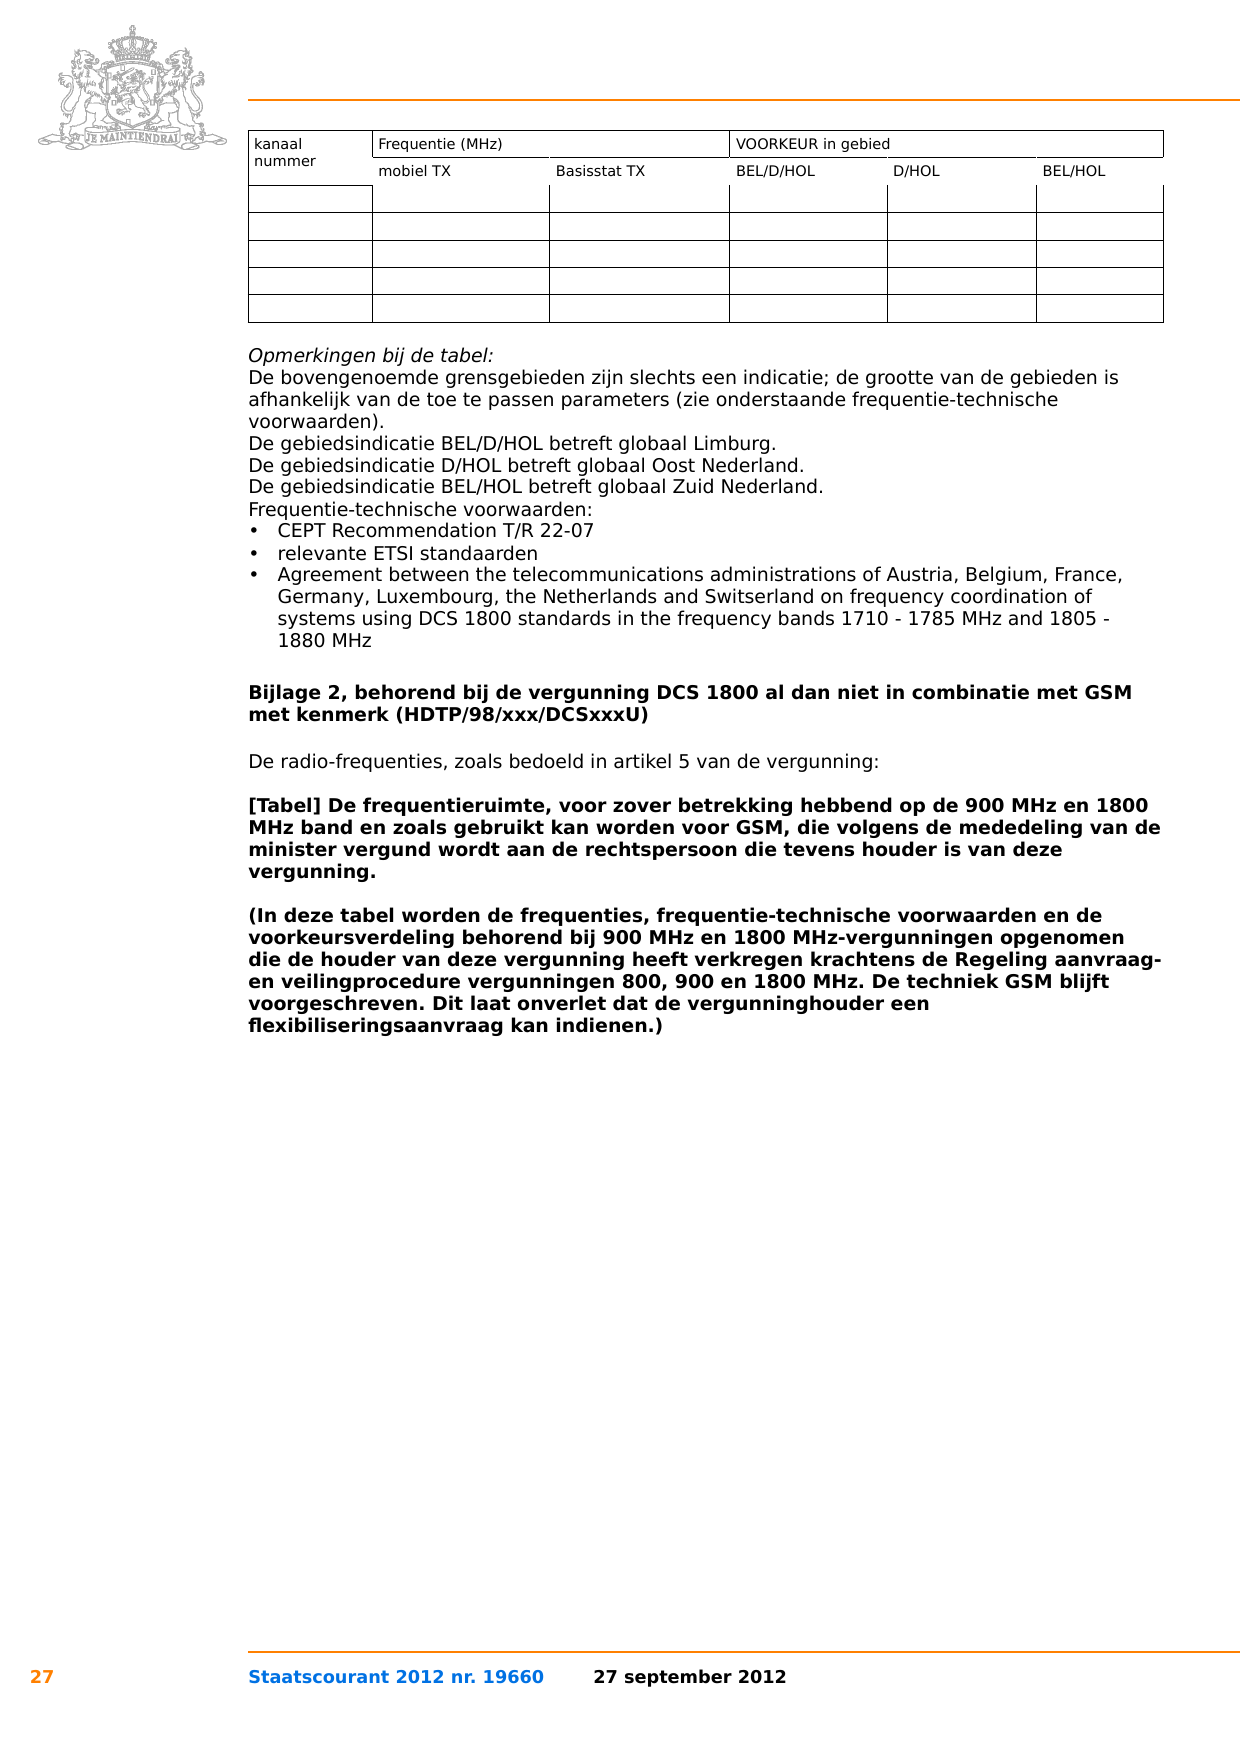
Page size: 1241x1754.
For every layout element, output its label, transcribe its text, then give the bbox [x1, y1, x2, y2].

table_cell [1037, 241, 1163, 267]
text • Agreement between the telecommunications administrations of Austria, Belgium, France, Germany, Luxembourg, the Netherlands and Switserland on frequency coordination of systems using DCS 1800 standards in the frequency bands 1710 - 1785 MHz and 1805 - 1880 MHz [248, 564, 1163, 652]
table_cell [550, 268, 729, 294]
text Opmerkingen bij de tabel: [248, 344, 1163, 367]
table_cell [1037, 268, 1163, 294]
table_cell [730, 295, 887, 322]
table_header Frequentie (MHz) [373, 131, 729, 157]
table_cell [249, 268, 372, 294]
table_cell [373, 241, 549, 267]
table_cell [249, 186, 372, 212]
table_cell mobiel TX [373, 158, 549, 185]
text De gebiedsindicatie D/HOL betreft globaal Oost Nederland. [248, 454, 1163, 476]
table_cell D/HOL [888, 158, 1036, 185]
text [Tabel] De frequentieruimte, voor zover betrekking hebbend op de 900 MHz en 1800 MHz band en zoals gebruikt kan worden voor GSM, die volgens de mededeling van de minister vergund wordt aan de rechtspersoon die tevens houder is van deze vergunning. [248, 795, 1163, 883]
table_cell [373, 295, 549, 322]
table_cell [730, 268, 887, 294]
text De gebiedsindicatie BEL/D/HOL betreft globaal Limburg. [248, 432, 1163, 454]
table_cell [888, 186, 1036, 212]
table_header VOORKEUR in gebied [730, 131, 1163, 157]
table_cell [373, 213, 549, 239]
table_cell [1037, 295, 1163, 322]
table_cell BEL/D/HOL [730, 158, 887, 185]
table_cell [249, 295, 372, 322]
subtitle Bijlage 2, behorend bij de vergunning DCS 1800 al dan niet in combinatie met GSM met kenmerk (HDTP/98/xxx/DCSxxxU) [248, 682, 1163, 726]
text (In deze tabel worden de frequenties, frequentie-technische voorwaarden en de voorkeursverdeling behorend bij 900 MHz en 1800 MHz-vergunningen opgenomen die de houder van deze vergunning heeft verkregen krachtens de Regeling aanvraag- en veilingprocedure vergunningen 800, 900 en 1800 MHz. De techniek GSM blijft voorgeschreven. Dit laat onverlet dat de vergunninghouder een flexibiliseringsaanvraag kan indienen.) [248, 905, 1163, 1037]
text De gebiedsindicatie BEL/HOL betreft globaal Zuid Nederland. [248, 476, 1163, 498]
table_cell [373, 186, 549, 212]
table_cell [249, 213, 372, 239]
text Frequentie-technische voorwaarden: [248, 498, 1163, 520]
table_cell [1037, 213, 1163, 239]
table_cell [730, 213, 887, 239]
table_cell BEL/HOL [1037, 158, 1163, 185]
text • CEPT Recommendation T/R 22-07 [248, 520, 1163, 542]
table_cell [550, 186, 729, 212]
table_cell [550, 213, 729, 239]
text De radio-frequenties, zoals bedoeld in artikel 5 van de vergunning: [248, 751, 1163, 773]
table_cell [1037, 186, 1163, 212]
picture [38, 25, 227, 150]
table_cell [888, 241, 1036, 267]
table_cell [249, 241, 372, 267]
table_cell [550, 295, 729, 322]
table_cell [888, 213, 1036, 239]
table_cell [730, 186, 887, 212]
text De bovengenoemde grensgebieden zijn slechts een indicatie; de grootte van de gebieden is afhankelijk van de toe te passen parameters (zie onderstaande frequentie-technische voorwaarden). [248, 367, 1163, 432]
table_cell [550, 241, 729, 267]
text • relevante ETSI standaarden [248, 542, 1163, 564]
table_cell [373, 268, 549, 294]
table_cell [888, 295, 1036, 322]
table_header kanaal nummer [249, 131, 372, 185]
table_cell Basisstat TX [550, 158, 729, 185]
table_cell [888, 268, 1036, 294]
table_cell [730, 241, 887, 267]
